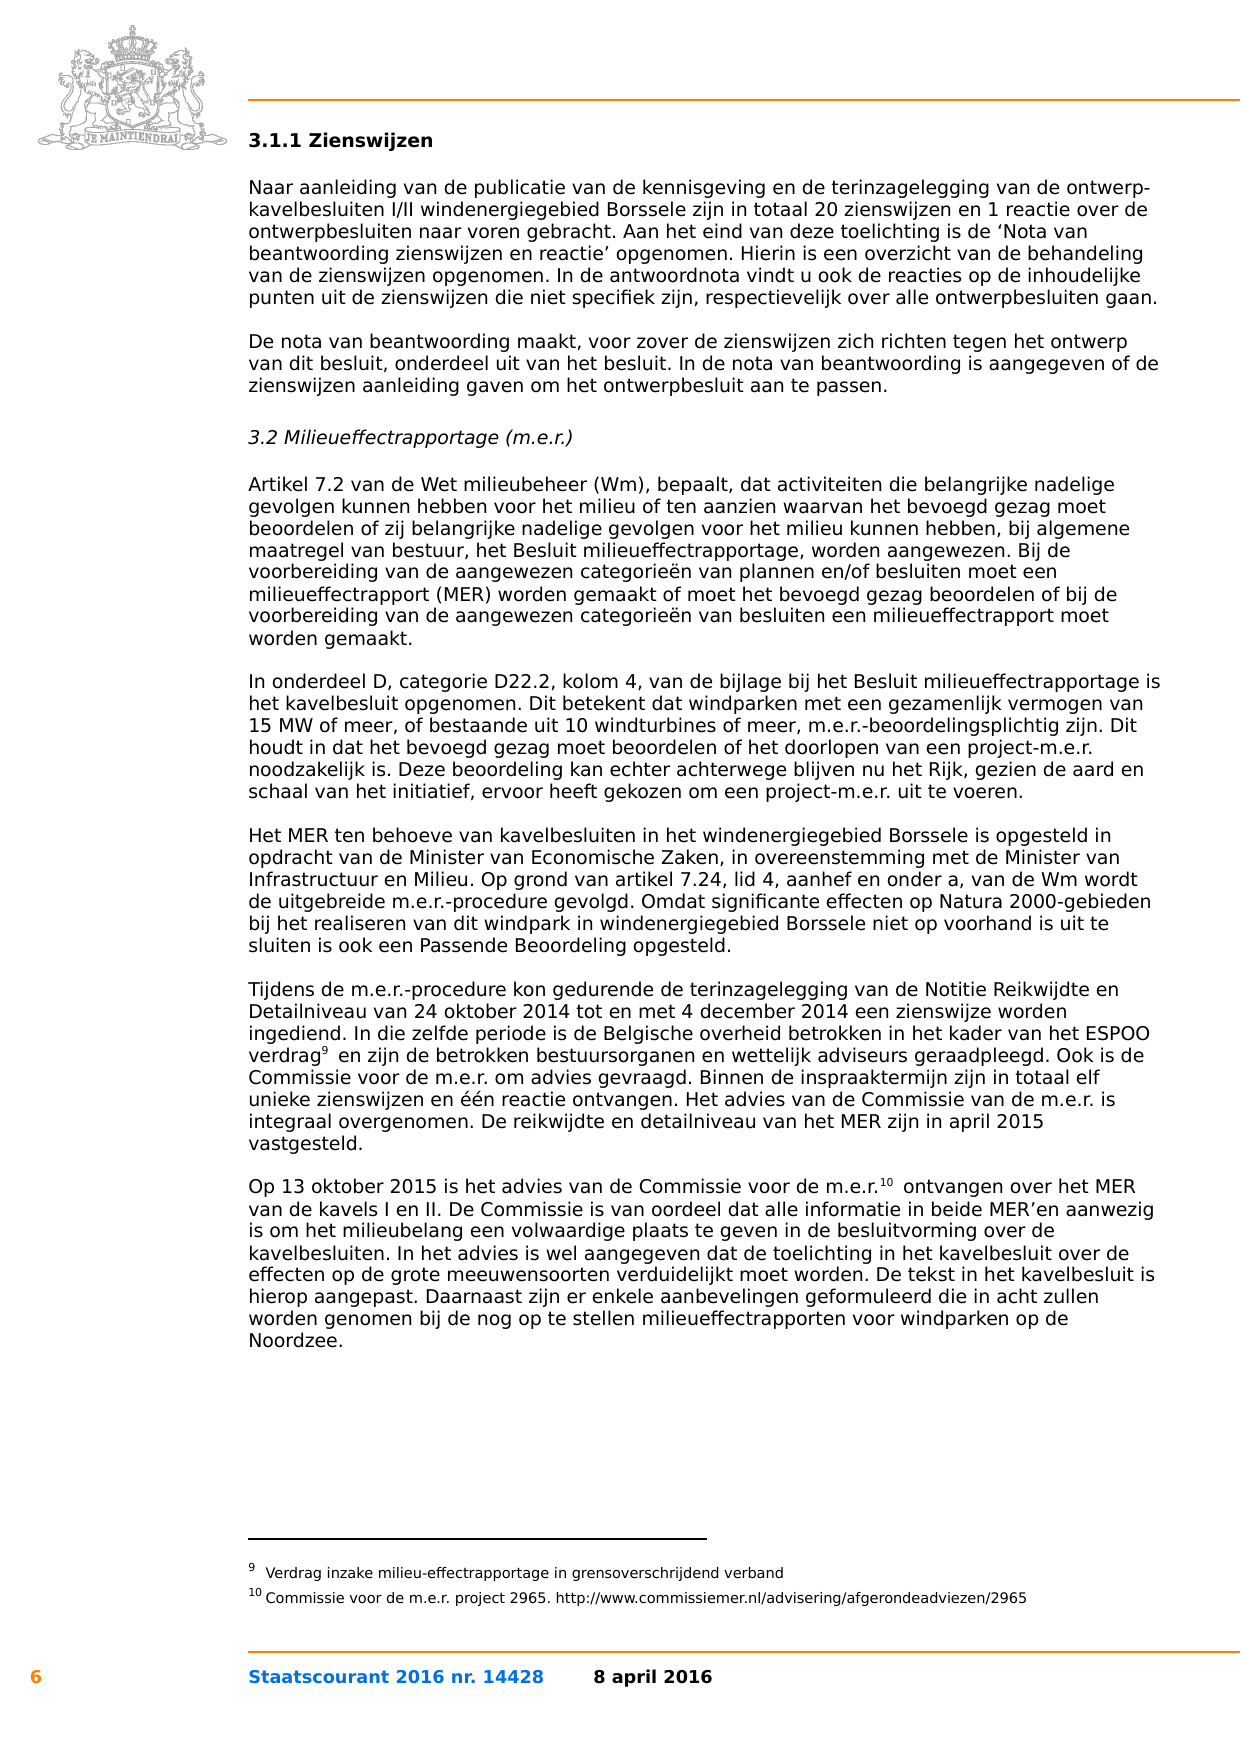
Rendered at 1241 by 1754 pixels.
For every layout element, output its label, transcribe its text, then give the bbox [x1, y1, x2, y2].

text Artikel 7.2 van de Wet milieubeheer (Wm), bepaalt, dat activiteiten die belangrijke nadelige gevolgen kunnen hebben voor het milieu of ten aanzien waarvan het bevoegd gezag moet beoordelen of zij belangrijke nadelige gevolgen voor het milieu kunnen hebben, bij algemene maatregel van bestuur, het Besluit milieueffectrapportage, worden aangewezen. Bij de voorbereiding van de aangewezen categorieën van plannen en/of besluiten moet een milieueffectrapport (MER) worden gemaakt of moet het bevoegd gezag beoordelen of bij de voorbereiding van de aangewezen categorieën van besluiten een milieueffectrapport moet worden gemaakt. [248, 473, 1163, 649]
text De nota van beantwoording maakt, voor zover de zienswijzen zich richten tegen het ontwerp van dit besluit, onderdeel uit van het besluit. In de nota van beantwoording is aangegeven of de zienswijzen aanleiding gaven om het ontwerpbesluit aan te passen. [248, 331, 1163, 397]
text In onderdeel D, categorie D22.2, kolom 4, van de bijlage bij het Besluit milieueffectrapportage is het kavelbesluit opgenomen. Dit betekent dat windparken met een gezamenlijk vermogen van 15 MW of meer, of bestaande uit 10 windturbines of meer, m.e.r.-beoordelingsplichtig zijn. Dit houdt in dat het bevoegd gezag moet beoordelen of het doorlopen van een project-m.e.r. noodzakelijk is. Deze beoordeling kan echter achterwege blijven nu het Rijk, gezien de aard en schaal van het initiatief, ervoor heeft gekozen om een project-m.e.r. uit te voeren. [248, 671, 1163, 803]
text Commissie voor de m.e.r. project 2965. http://www.commissiemer.nl/advisering/afgerondeadviezen/2965 [248, 1586, 1163, 1608]
text Tijdens de m.e.r.-procedure kon gedurende de terinzagelegging van de Notitie Reikwijdte en Detailniveau van 24 oktober 2014 tot en met 4 december 2014 een zienswijze worden ingediend. In die zelfde periode is de Belgische overheid betrokken in het kader van het ESPOO verdrag en zijn de betrokken bestuursorganen en wettelijk adviseurs geraadpleegd. Ook is de Commissie voor de m.e.r. om advies gevraagd. Binnen de inspraaktermijn zijn in totaal elf unieke zienswijzen en één reactie ontvangen. Het advies van de Commissie van de m.e.r. is integraal overgenomen. De reikwijdte en detailniveau van het MER zijn in april 2015 vastgesteld. [248, 979, 1163, 1154]
text Verdrag inzake milieu-effectrapportage in grensoverschrijdend verband [248, 1561, 1163, 1583]
text Naar aanleiding van de publicatie van de kennisgeving en de terinzagelegging van de ontwerp-kavelbesluiten I/II windenergiegebied Borssele zijn in totaal 20 zienswijzen en 1 reactie over de ontwerpbesluiten naar voren gebracht. Aan het eind van deze toelichting is de ‘Nota van beantwoording zienswijzen en reactie’ opgenomen. Hierin is een overzicht van de behandeling van de zienswijzen opgenomen. In de antwoordnota vindt u ook de reacties op de inhoudelijke punten uit de zienswijzen die niet specifiek zijn, respectievelijk over alle ontwerpbesluiten gaan. [248, 177, 1163, 309]
subtitle 3.2 Milieueffectrapportage (m.e.r.) [248, 427, 1163, 448]
picture [38, 25, 227, 150]
subtitle 3.1.1 Zienswijzen [248, 130, 1163, 152]
text Het MER ten behoeve van kavelbesluiten in het windenergiegebied Borssele is opgesteld in opdracht van de Minister van Economische Zaken, in overeenstemming met de Minister van Infrastructuur en Milieu. Op grond van artikel 7.24, lid 4, aanhef en onder a, van de Wm wordt de uitgebreide m.e.r.-procedure gevolgd. Omdat significante effecten op Natura 2000-gebieden bij het realiseren van dit windpark in windenergiegebied Borssele niet op voorhand is uit te sluiten is ook een Passende Beoordeling opgesteld. [248, 825, 1163, 957]
text Op 13 oktober 2015 is het advies van de Commissie voor de m.e.r. ontvangen over het MER van de kavels I en II. De Commissie is van oordeel dat alle informatie in beide MER’en aanwezig is om het milieubelang een volwaardige plaats te geven in de besluitvorming over de kavelbesluiten. In het advies is wel aangegeven dat de toelichting in het kavelbesluit over de effecten op de grote meeuwensoorten verduidelijkt moet worden. De tekst in het kavelbesluit is hierop aangepast. Daarnaast zijn er enkele aanbevelingen geformuleerd die in acht zullen worden genomen bij de nog op te stellen milieueffectrapporten voor windparken op de Noordzee. [248, 1176, 1163, 1352]
